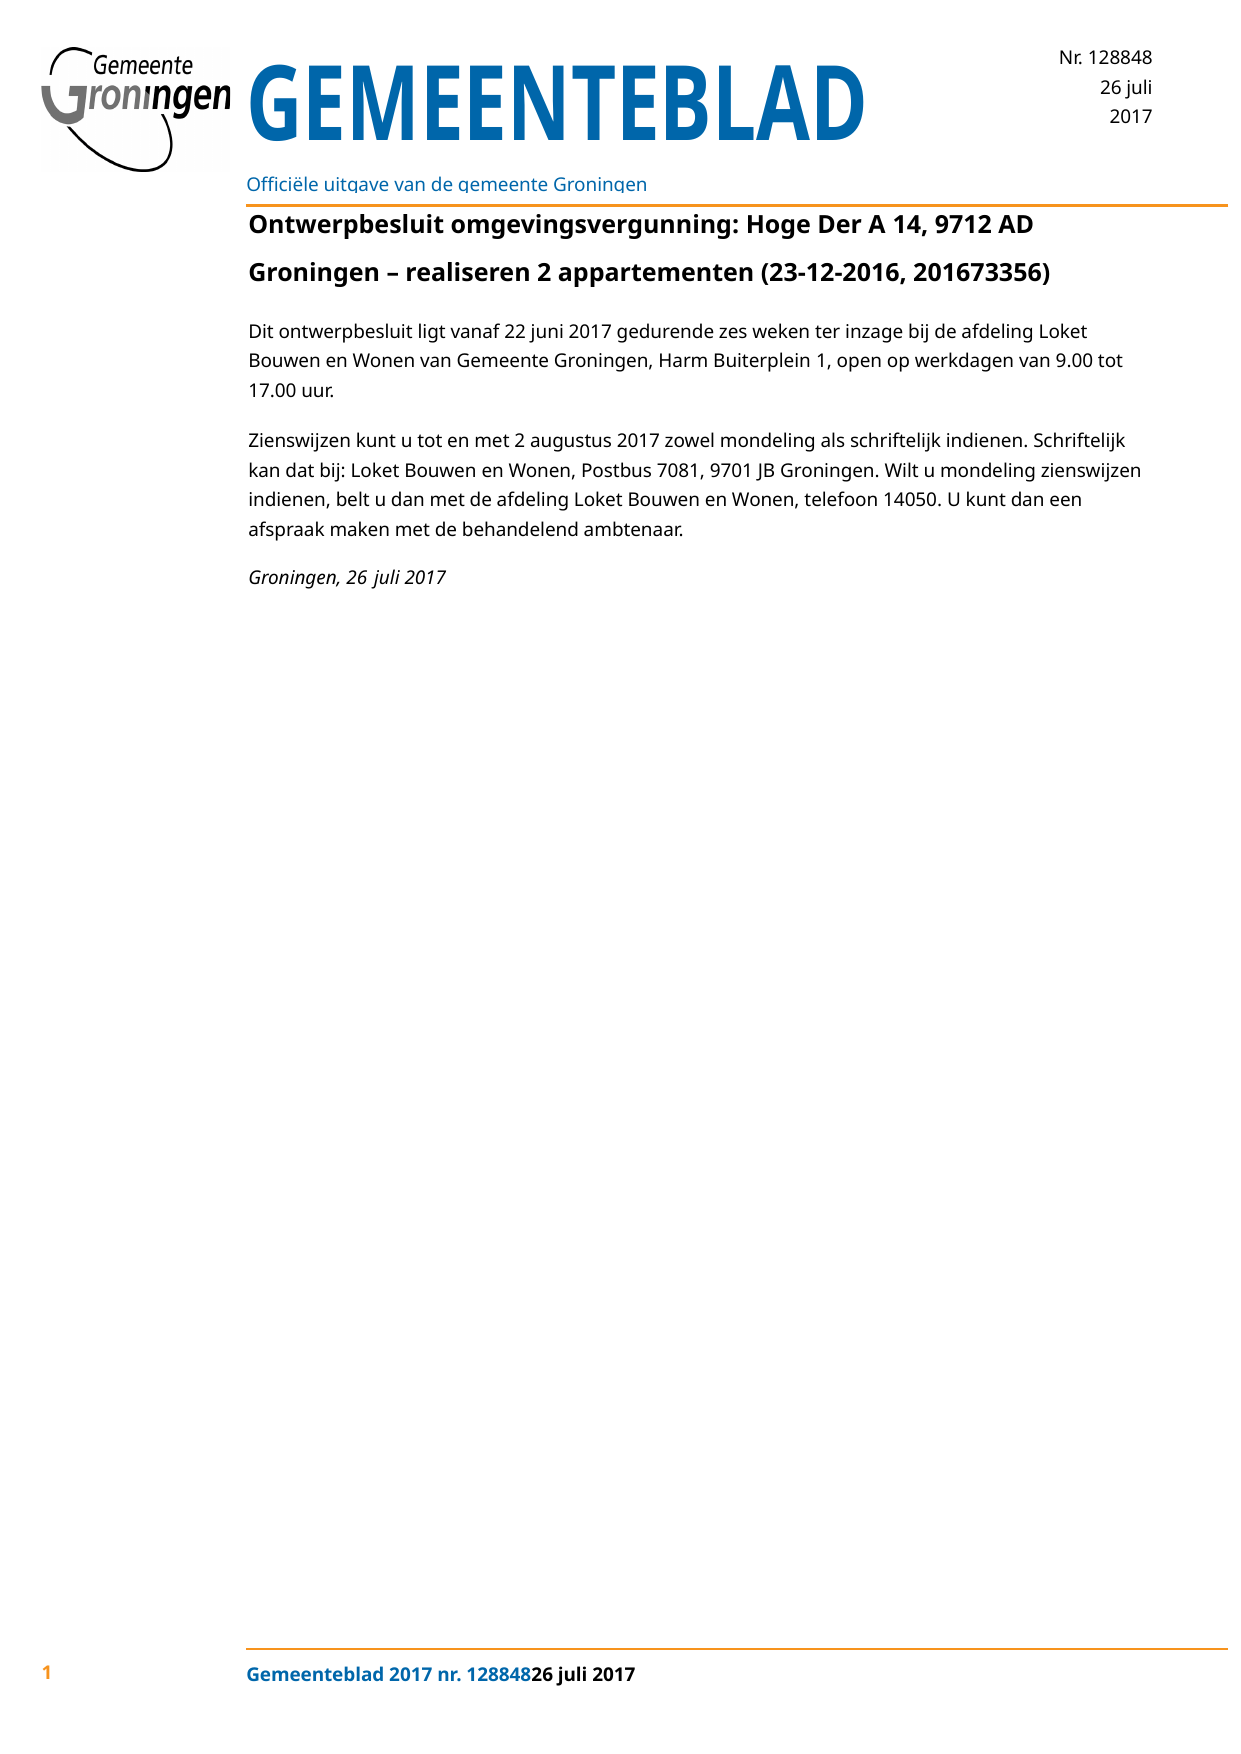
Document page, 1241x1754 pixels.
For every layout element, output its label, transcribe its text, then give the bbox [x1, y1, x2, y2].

text Dit ontwerpbesluit ligt vanaf 22 juni 2017 gedurende zes weken ter inzage bij de afdeling Loket Bouwen en Wonen van Gemeente Groningen, Harm Buiterplein 1, open op werkdagen van 9.00 tot 17.00 uur. [248, 318, 1152, 403]
text Ontwerpbesluit omgevingsvergunning: Hoge Der A 14, 9712 AD Groningen – realiseren 2 appartementen (23-12-2016, 201673356) [248, 207, 1152, 288]
text Groningen, 26 juli 2017 [248, 564, 1152, 590]
text Zienswijzen kunt u tot en met 2 augustus 2017 zowel mondeling als schriftelijk indienen. Schriftelijk kan dat bij: Loket Bouwen en Wonen, Postbus 7081, 9701 JB Groningen. Wilt u mondeling zienswijzen indienen, belt u dan met de afdeling Loket Bouwen en Wonen, telefoon 14050. U kunt dan een afspraak maken met de behandelend ambtenaar. [248, 427, 1152, 542]
picture [41, 47, 231, 172]
